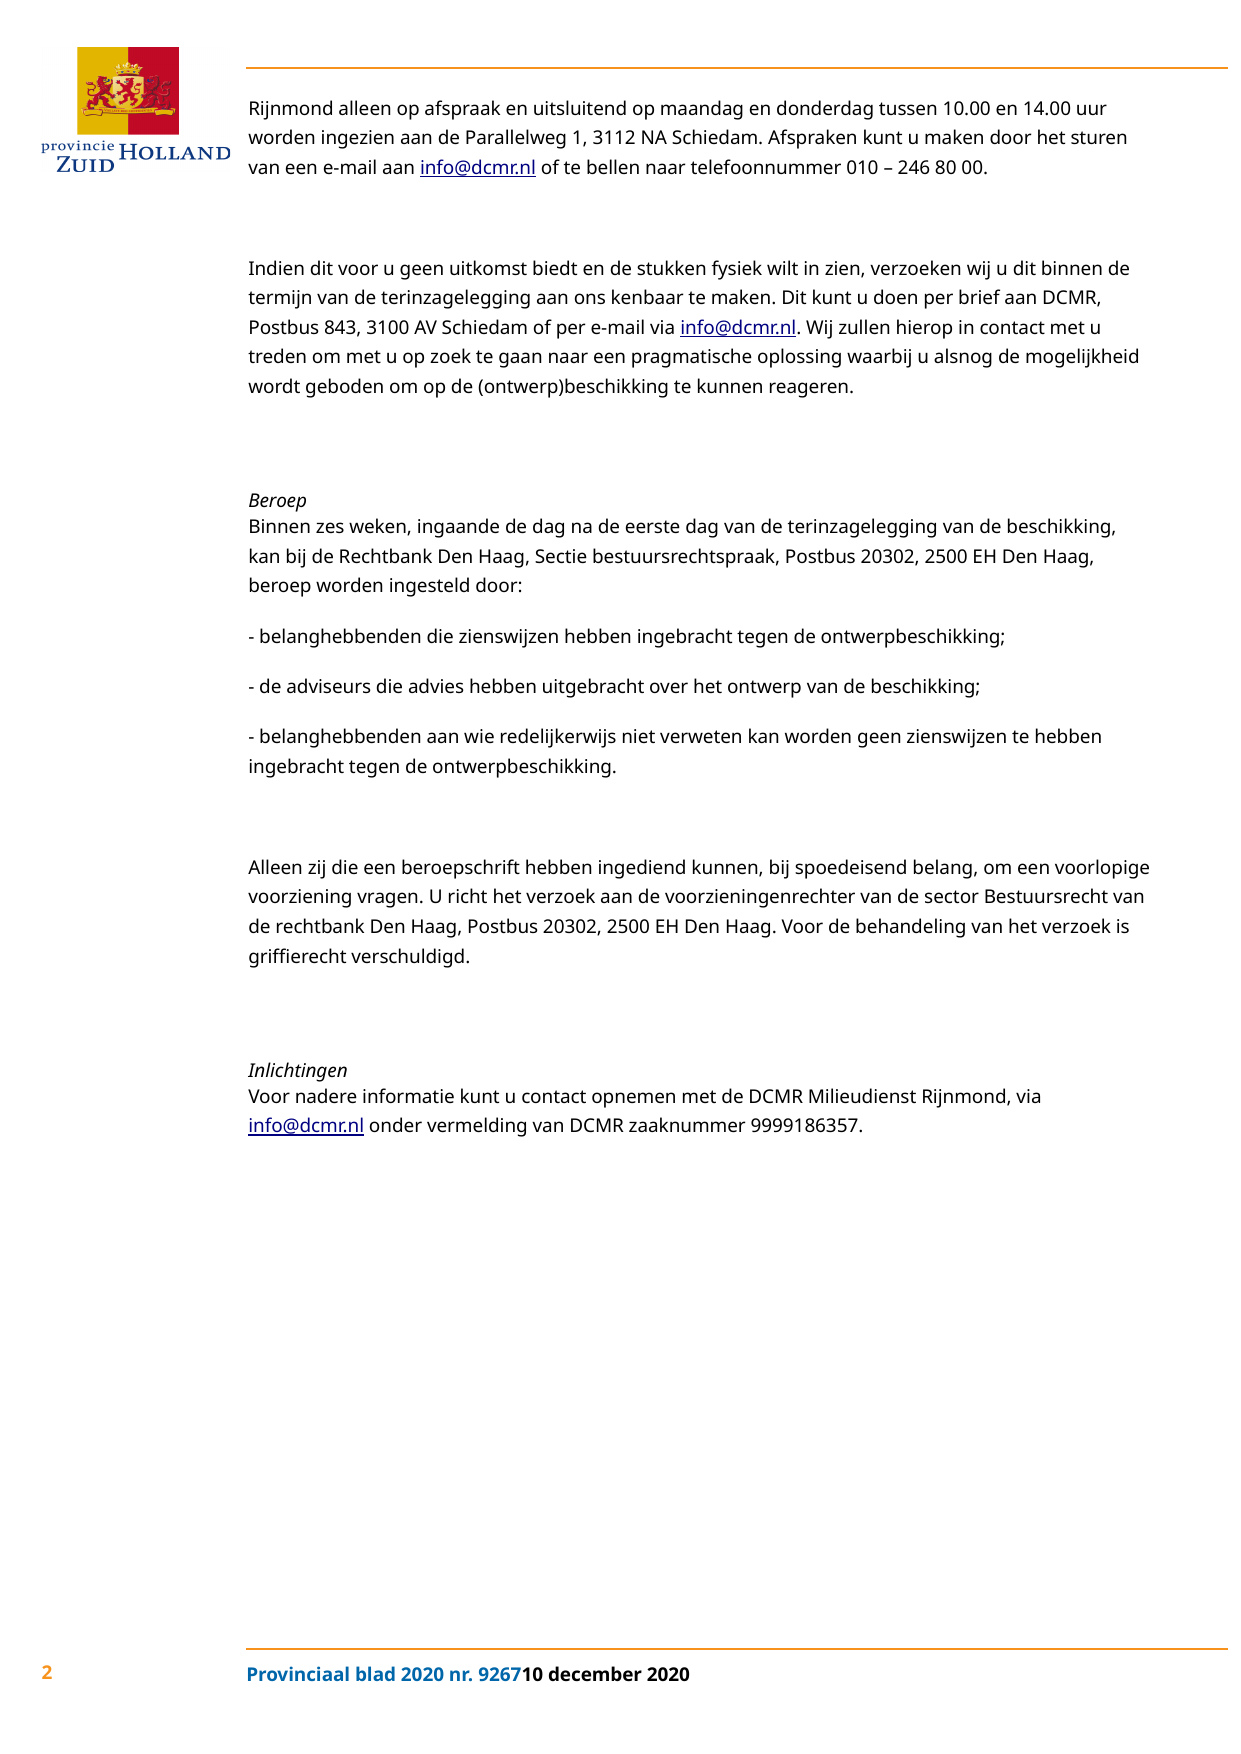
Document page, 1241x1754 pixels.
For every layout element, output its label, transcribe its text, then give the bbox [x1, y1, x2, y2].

text Binnen zes weken, ingaande de dag na de eerste dag van de terinzagelegging van de beschikking, kan bij de Rechtbank Den Haag, Sectie bestuursrechtspraak, Postbus 20302, 2500 EH Den Haag, beroep worden ingesteld door: [248, 513, 1152, 598]
text Rijnmond alleen op afspraak en uitsluitend op maandag en donderdag tussen 10.00 en 14.00 uur worden ingezien aan de Parallelweg 1, 3112 NA Schiedam. Afspraken kunt u maken door het sturen van een e-mail aan info@dcmr.nl of te bellen naar telefoonnummer 010 – 246 80 00. [248, 95, 1152, 180]
text Voor nadere informatie kunt u contact opnemen met de DCMR Milieudienst Rijnmond, via info@dcmr.nl onder vermelding van DCMR zaaknummer 9999186357. [248, 1083, 1152, 1138]
text - belanghebbenden die zienswijzen hebben ingebracht tegen de ontwerpbeschikking; [248, 623, 1152, 648]
text - de adviseurs die advies hebben uitgebracht over het ontwerp van de beschikking; [248, 673, 1152, 699]
text - belanghebbenden aan wie redelijkerwijs niet verweten kan worden geen zienswijzen te hebben ingebracht tegen de ontwerpbeschikking. [248, 724, 1152, 779]
text Indien dit voor u geen uitkomst biedt en de stukken fysiek wilt in zien, verzoeken wij u dit binnen de termijn van de terinzagelegging aan ons kenbaar te maken. Dit kunt u doen per brief aan DCMR, Postbus 843, 3100 AV Schiedam of per e-mail via info@dcmr.nl. Wij zullen hierop in contact met u treden om met u op zoek te gaan naar een pragmatische oplossing waarbij u alsnog de mogelijkheid wordt geboden om op de (ontwerp)beschikking te kunnen reageren. [248, 255, 1152, 399]
text Alleen zij die een beroepschrift hebben ingediend kunnen, bij spoedeisend belang, om een voorlopige voorziening vragen. U richt het verzoek aan de voorzieningenrechter van de sector Bestuursrecht van de rechtbank Den Haag, Postbus 20302, 2500 EH Den Haag. Voor de behandeling van het verzoek is griffierecht verschuldigd. [248, 854, 1152, 968]
text Inlichtingen [248, 1057, 1152, 1083]
text Beroep [248, 487, 1152, 513]
picture [41, 47, 231, 172]
